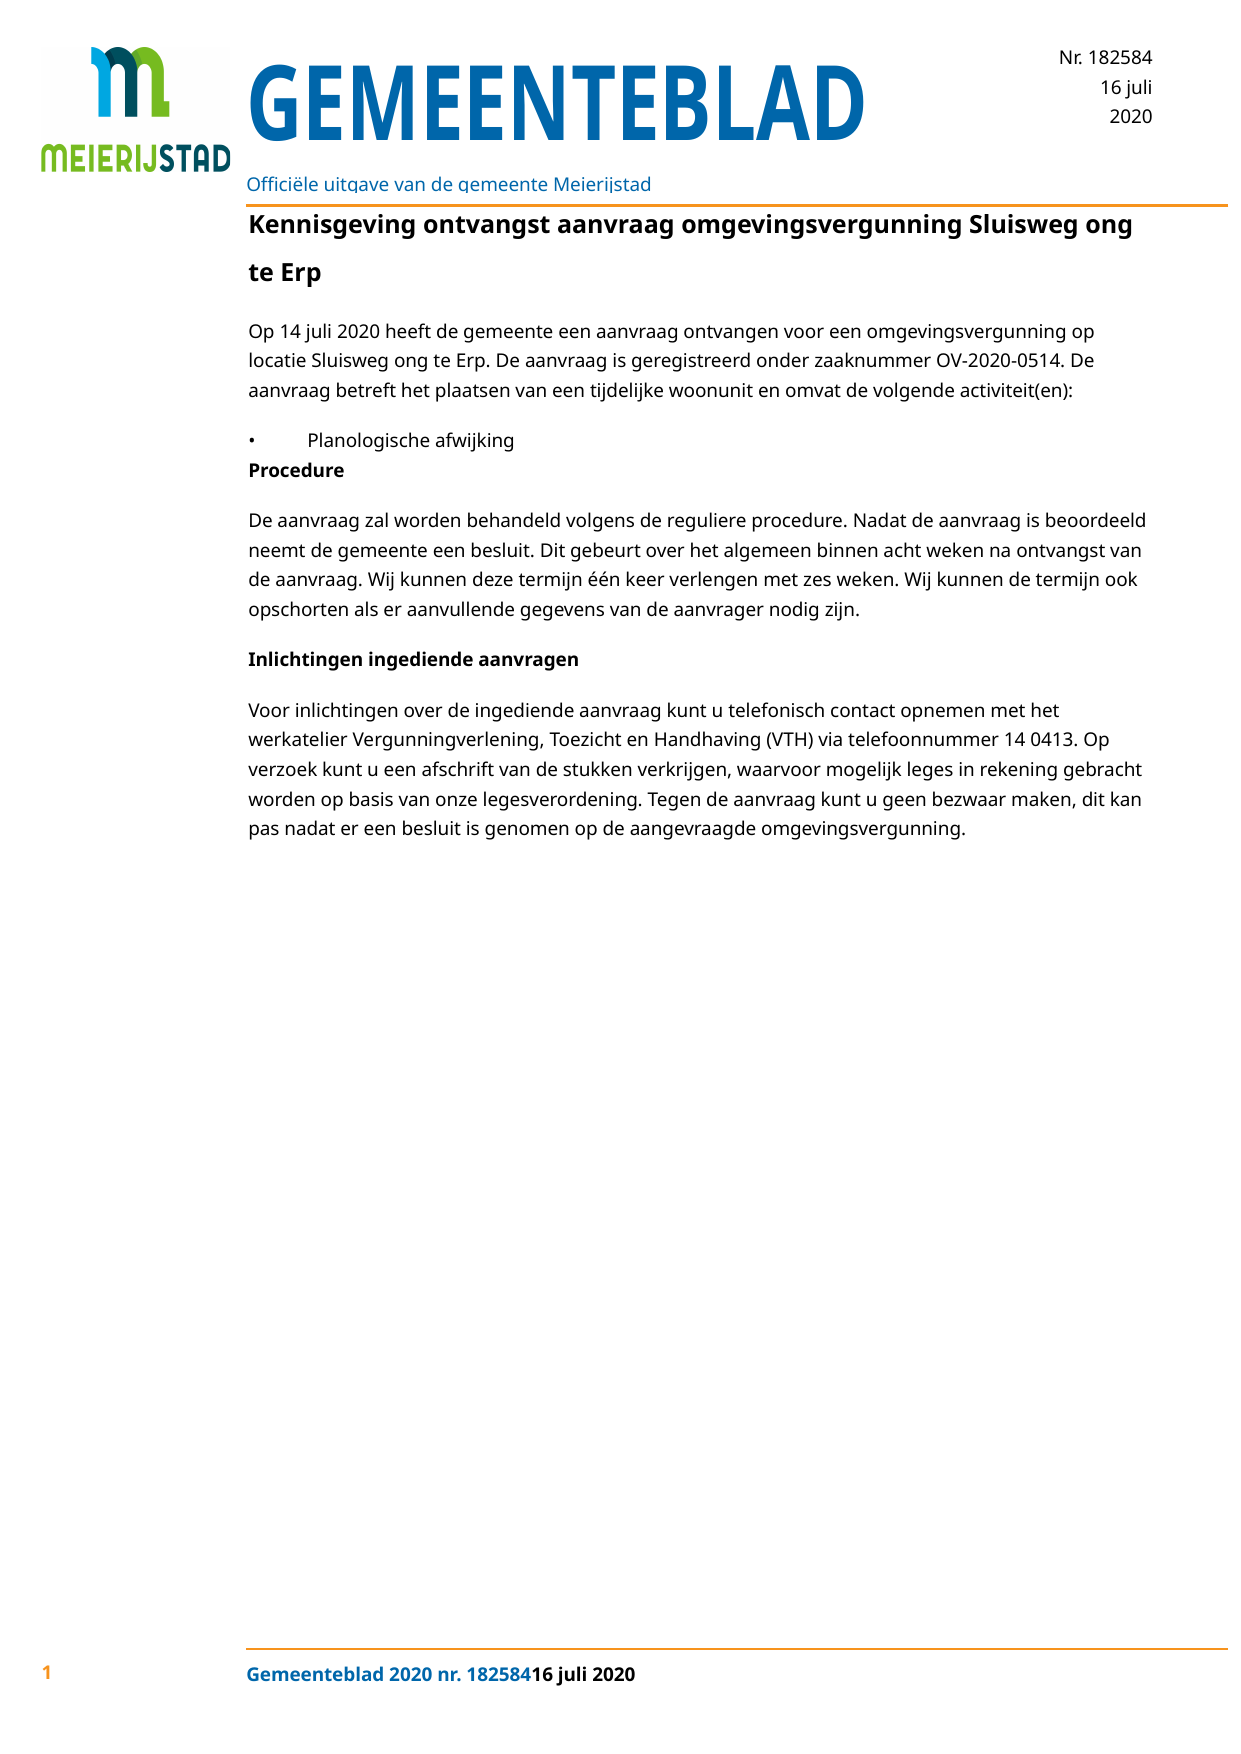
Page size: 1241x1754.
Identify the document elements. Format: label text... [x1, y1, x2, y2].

text De aanvraag zal worden behandeld volgens de reguliere procedure. Nadat de aanvraag is beoordeeld neemt de gemeente een besluit. Dit gebeurt over het algemeen binnen acht weken na ontvangst van de aanvraag. Wij kunnen deze termijn één keer verlengen met zes weken. Wij kunnen de termijn ook opschorten als er aanvullende gegevens van de aanvrager nodig zijn. [248, 507, 1152, 622]
text Procedure [248, 457, 1152, 483]
text Op 14 juli 2020 heeft de gemeente een aanvraag ontvangen voor een omgevingsvergunning op locatie Sluisweg ong te Erp. De aanvraag is geregistreerd onder zaaknummer OV-2020-0514. De aanvraag betreft het plaatsen van een tijdelijke woonunit en omvat de volgende activiteit(en): [248, 318, 1152, 403]
text Inlichtingen ingediende aanvragen [248, 647, 1152, 672]
list Planologische afwijking [248, 427, 1152, 453]
text Voor inlichtingen over de ingediende aanvraag kunt u telefonisch contact opnemen met het werkatelier Vergunningverlening, Toezicht en Handhaving (VTH) via telefoonnummer 14 0413. Op verzoek kunt u een afschrift van de stukken verkrijgen, waarvoor mogelijk leges in rekening gebracht worden op basis van onze legesverordening. Tegen de aanvraag kunt u geen bezwaar maken, dit kan pas nadat er een besluit is genomen op de aangevraagde omgevingsvergunning. [248, 697, 1152, 841]
text Kennisgeving ontvangst aanvraag omgevingsvergunning Sluisweg ong te Erp [248, 207, 1152, 288]
picture [41, 47, 231, 172]
